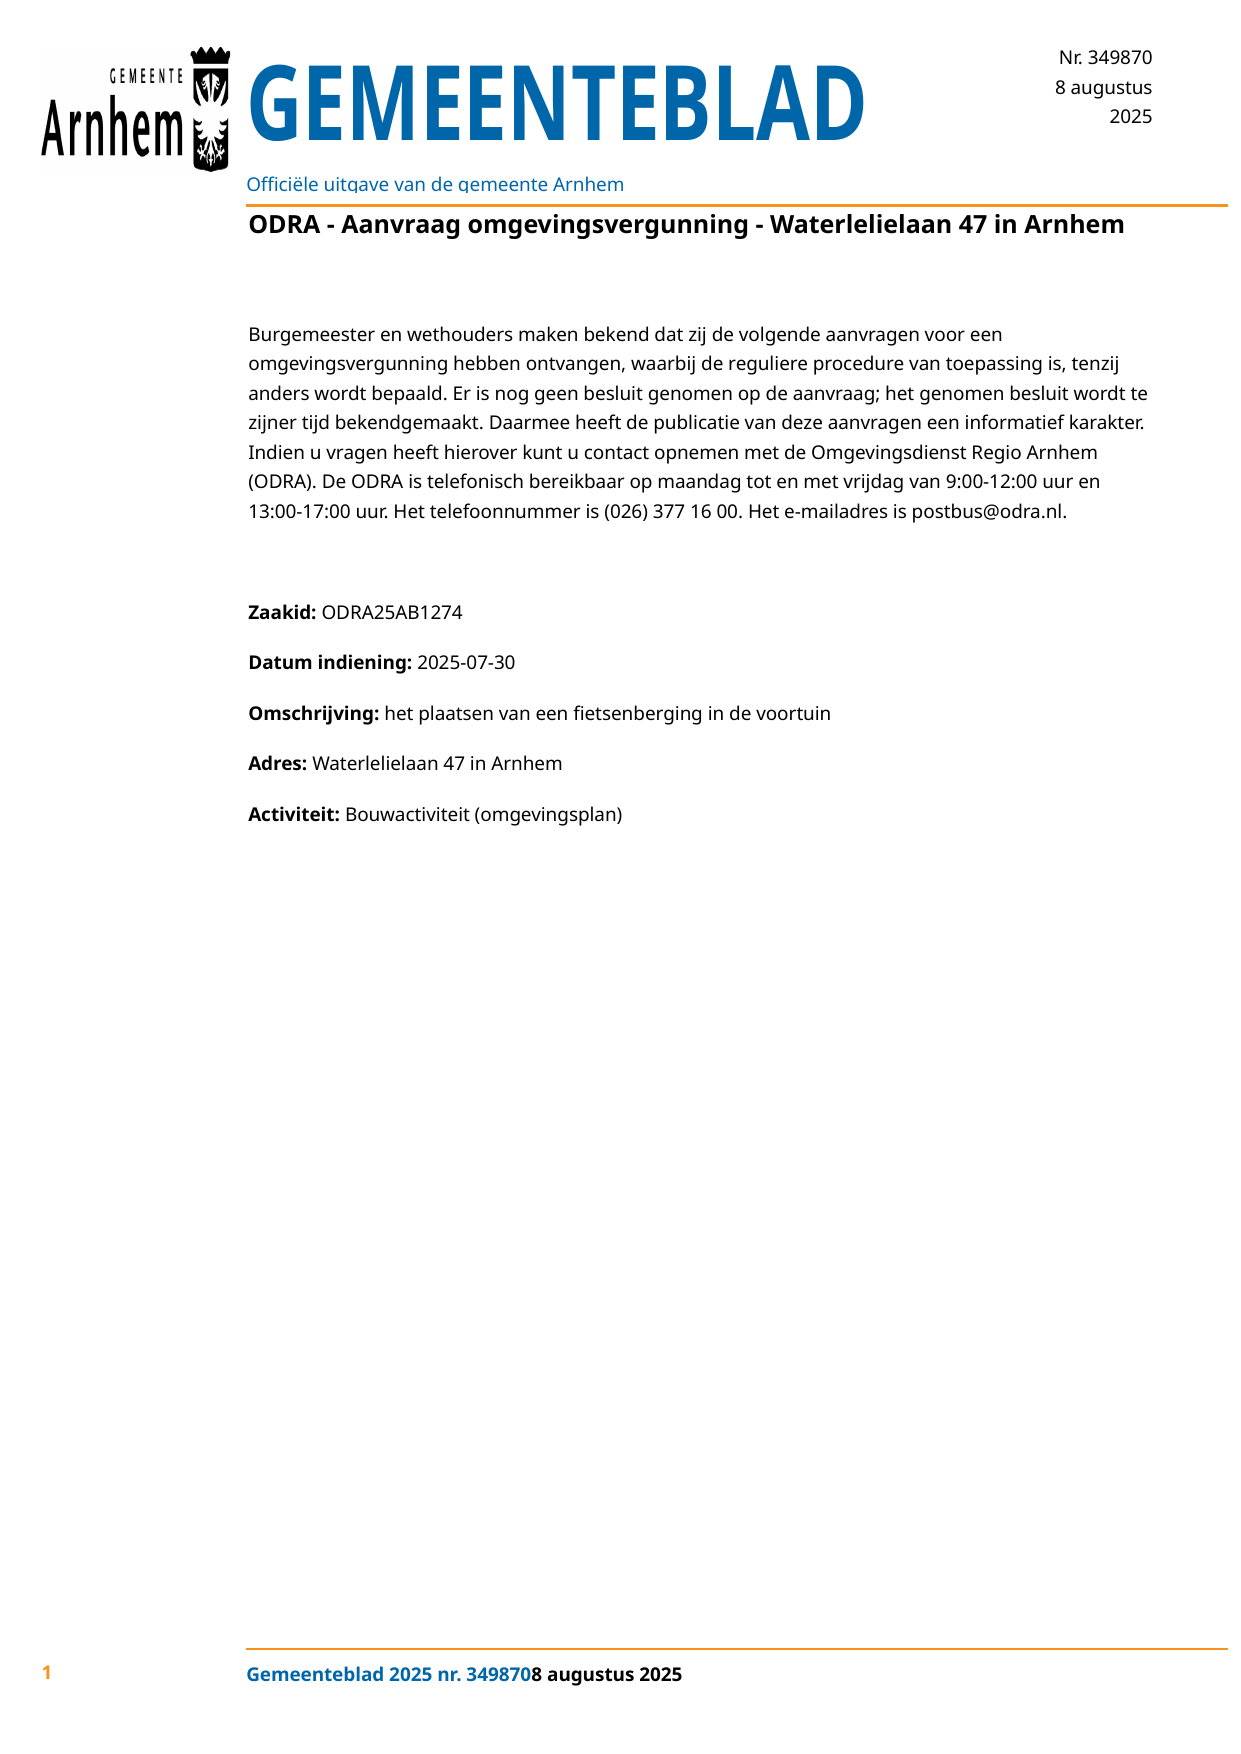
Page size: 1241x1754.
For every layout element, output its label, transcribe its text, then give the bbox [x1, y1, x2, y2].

text Zaakid: ODRA25AB1274 [248, 599, 1152, 625]
text Omschrijving: het plaatsen van een fietsenberging in de voortuin [248, 700, 1152, 726]
text Datum indiening: 2025-07-30 [248, 649, 1152, 675]
text Adres: Waterlelielaan 47 in Arnhem [248, 750, 1152, 776]
text Burgemeester en wethouders maken bekend dat zij de volgende aanvragen voor een omgevingsvergunning hebben ontvangen, waarbij de reguliere procedure van toepassing is, tenzij anders wordt bepaald. Er is nog geen besluit genomen op de aanvraag; het genomen besluit wordt te zijner tijd bekendgemaakt. Daarmee heeft de publicatie van deze aanvragen een informatief karakter. Indien u vragen heeft hierover kunt u contact opnemen met de Omgevingsdienst Regio Arnhem (ODRA). De ODRA is telefonisch bereikbaar op maandag tot en met vrijdag van 9:00-12:00 uur en 13:00-17:00 uur. Het telefoonnummer is (026) 377 16 00. Het e-mailadres is postbus@odra.nl. [248, 321, 1152, 524]
text ODRA - Aanvraag omgevingsvergunning - Waterlelielaan 47 in Arnhem [248, 207, 1152, 241]
picture [41, 47, 231, 172]
text Activiteit: Bouwactiviteit (omgevingsplan) [248, 801, 1152, 826]
